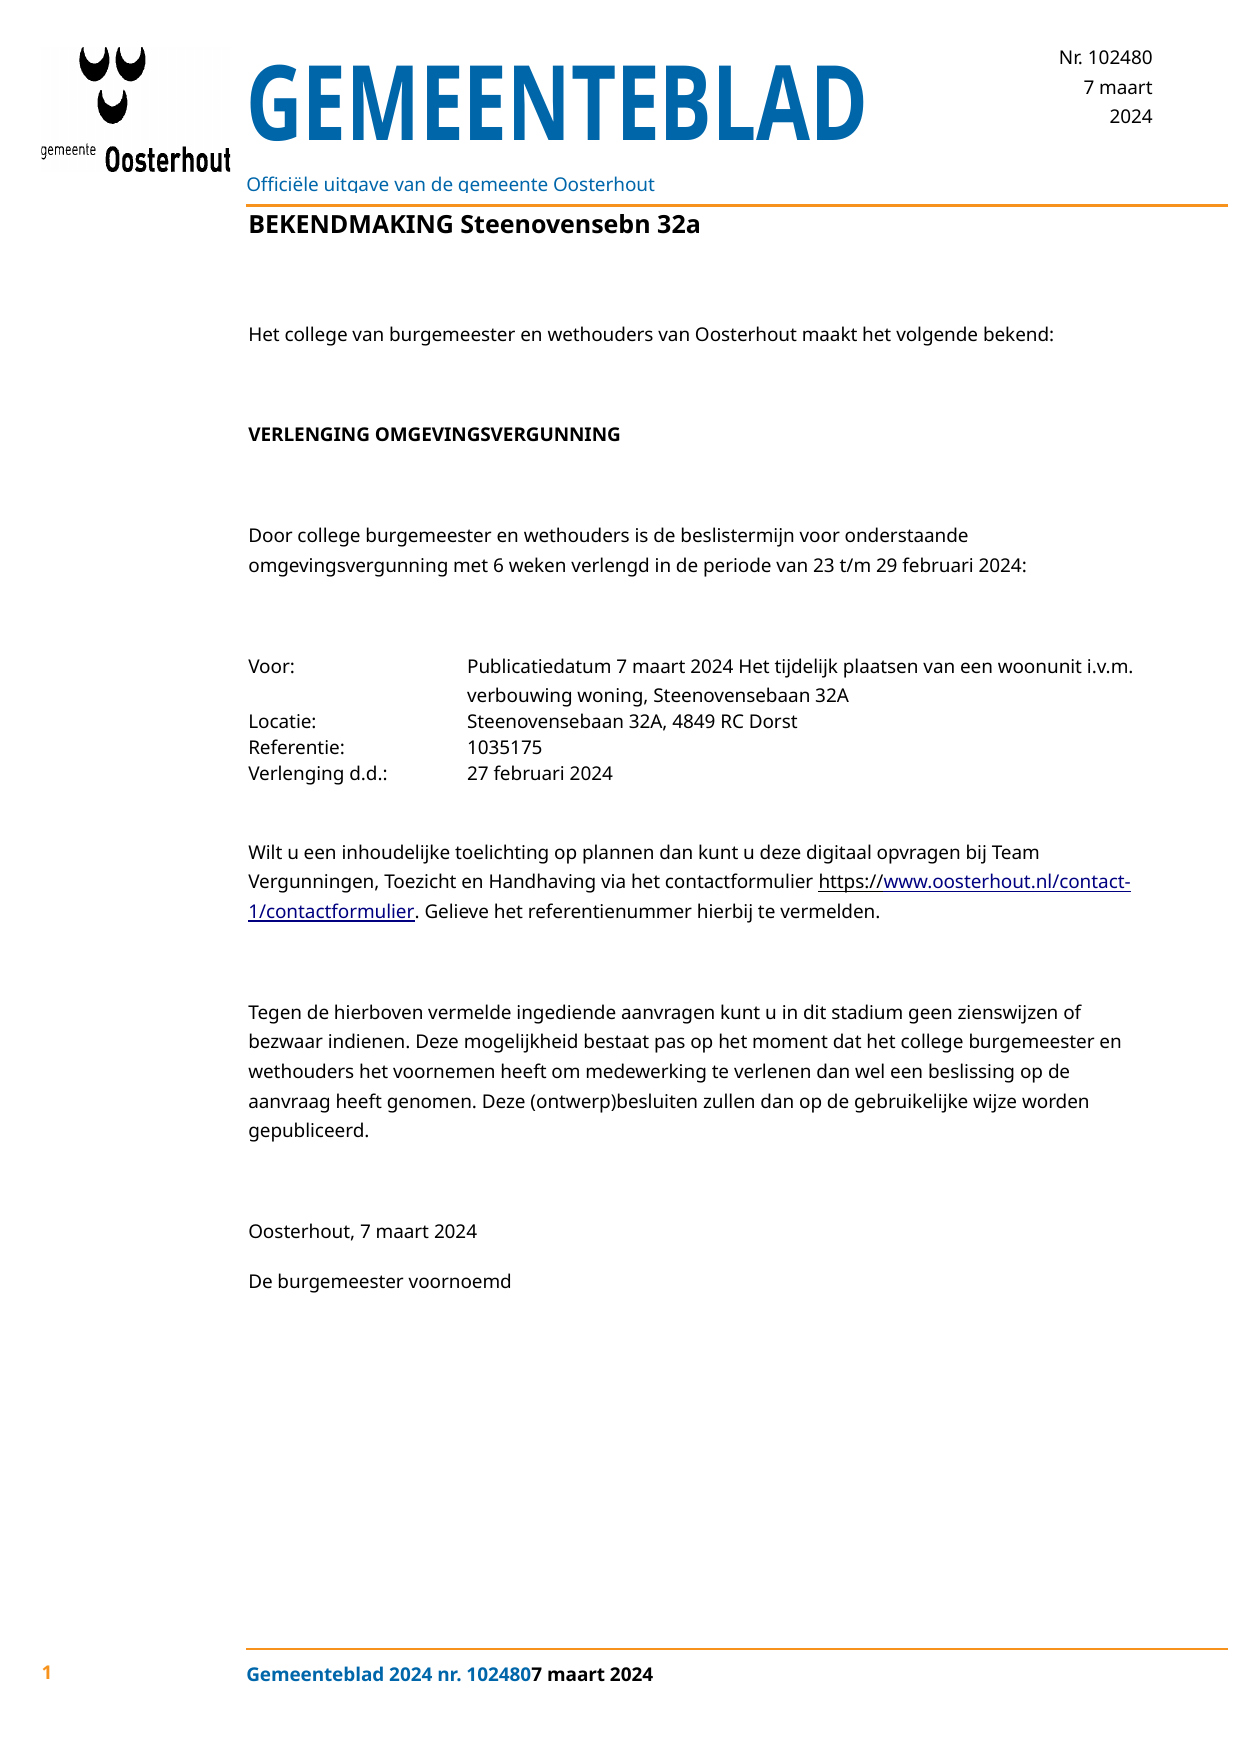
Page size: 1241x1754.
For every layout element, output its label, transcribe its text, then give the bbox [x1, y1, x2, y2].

table_cell Locatie: [248, 708, 467, 734]
text Door college burgemeester en wethouders is de beslistermijn voor onderstaande omgevingsvergunning met 6 weken verlengd in de periode van 23 t/m 29 februari 2024: [248, 522, 1152, 578]
table_cell Steenovensebaan 32A, 4849 RC Dorst [467, 708, 1152, 734]
text Het college van burgemeester en wethouders van Oosterhout maakt het volgende bekend: [248, 321, 1152, 346]
table_cell 27 februari 2024 [467, 760, 1152, 785]
table_cell 1035175 [467, 734, 1152, 760]
text Tegen de hierboven vermelde ingediende aanvragen kunt u in dit stadium geen zienswijzen of bezwaar indienen. Deze mogelijkheid bestaat pas op het moment dat het college burgemeester en wethouders het voornemen heeft om medewerking te verlenen dan wel een beslissing op de aanvraag heeft genomen. Deze (ontwerp)besluiten zullen dan op de gebruikelijke wijze worden gepubliceerd. [248, 999, 1152, 1143]
table_cell Referentie: [248, 734, 467, 760]
table_cell Verlenging d.d.: [248, 760, 467, 785]
text Oosterhout, 7 maart 2024 [248, 1218, 1152, 1244]
table_header Publicatiedatum 7 maart 2024 Het tijdelijk plaatsen van een woonunit i.v.m. verbouwing woning, Steenovensebaan 32A [467, 653, 1152, 708]
text VERLENGING OMGEVINGSVERGUNNING [248, 422, 1152, 447]
picture [41, 47, 231, 172]
text BEKENDMAKING Steenovensebn 32a [248, 207, 1152, 241]
table_header Voor: [248, 653, 467, 708]
text De burgemeester voornoemd [248, 1269, 1152, 1294]
text Wilt u een inhoudelijke toelichting op plannen dan kunt u deze digitaal opvragen bij Team Vergunningen, Toezicht en Handhaving via het contactformulier https://www.oosterhout.nl/contact-1/contactformulier. Gelieve het referentienummer hierbij te vermelden. [248, 839, 1152, 924]
